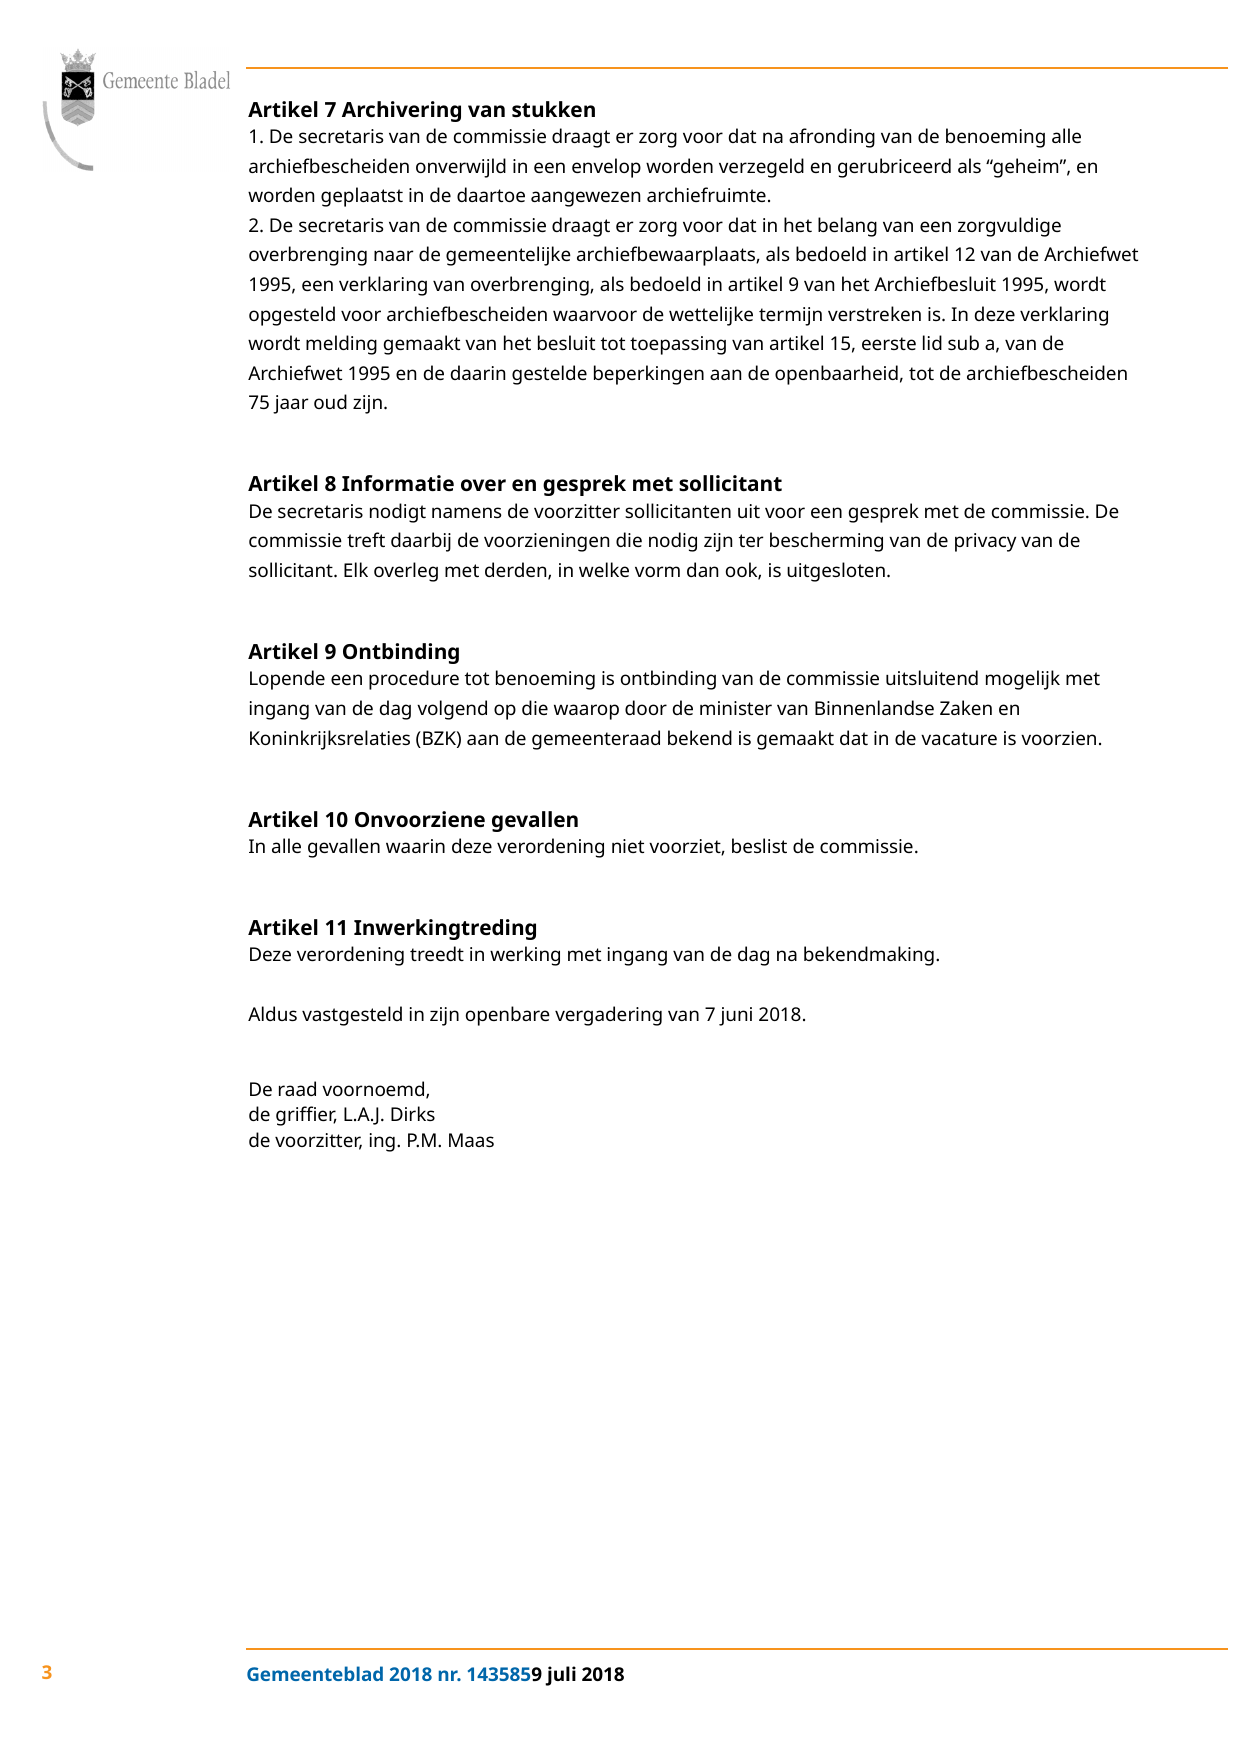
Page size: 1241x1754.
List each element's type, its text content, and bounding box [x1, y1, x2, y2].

text Aldus vastgesteld in zijn openbare vergadering van 7 juni 2018. [248, 1001, 1152, 1026]
text De raad voornoemd, [248, 1076, 1152, 1102]
picture [41, 47, 231, 172]
text Artikel 8 Informatie over en gesprek met sollicitant [248, 469, 1152, 498]
text Artikel 11 Inwerkingtreding [248, 913, 1152, 942]
text De secretaris nodigt namens de voorzitter sollicitanten uit voor een gesprek met de commissie. De commissie treft daarbij de voorzieningen die nodig zijn ter bescherming van de privacy van de sollicitant. Elk overleg met derden, in welke vorm dan ook, is uitgesloten. [248, 498, 1152, 583]
text de griffier, L.A.J. Dirks [248, 1102, 1152, 1127]
text Artikel 7 Archivering van stukken [248, 95, 1152, 123]
text Artikel 9 Ontbinding [248, 637, 1152, 666]
text Artikel 10 Onvoorziene gevallen [248, 805, 1152, 833]
text Lopende een procedure tot benoeming is ontbinding van de commissie uitsluitend mogelijk met ingang van de dag volgend op die waarop door de minister van Binnenlandse Zaken en Koninkrijksrelaties (BZK) aan de gemeenteraad bekend is gemaakt dat in de vacature is voorzien. [248, 666, 1152, 750]
text In alle gevallen waarin deze verordening niet voorziet, beslist de commissie. [248, 833, 1152, 859]
text 2. De secretaris van de commissie draagt er zorg voor dat in het belang van een zorgvuldige overbrenging naar de gemeentelijke archiefbewaarplaats, als bedoeld in artikel 12 van de Archiefwet 1995, een verklaring van overbrenging, als bedoeld in artikel 9 van het Archiefbesluit 1995, wordt opgesteld voor archiefbescheiden waarvoor de wettelijke termijn verstreken is. In deze verklaring wordt melding gemaakt van het besluit tot toepassing van artikel 15, eerste lid sub a, van de Archiefwet 1995 en de daarin gestelde beperkingen aan de openbaarheid, tot de archiefbescheiden 75 jaar oud zijn. [248, 212, 1152, 415]
text de voorzitter, ing. P.M. Maas [248, 1127, 1152, 1153]
text Deze verordening treedt in werking met ingang van de dag na bekendmaking. [248, 942, 1152, 967]
text 1. De secretaris van de commissie draagt er zorg voor dat na afronding van de benoeming alle archiefbescheiden onverwijld in een envelop worden verzegeld en gerubriceerd als “geheim”, en worden geplaatst in de daartoe aangewezen archiefruimte. [248, 123, 1152, 208]
